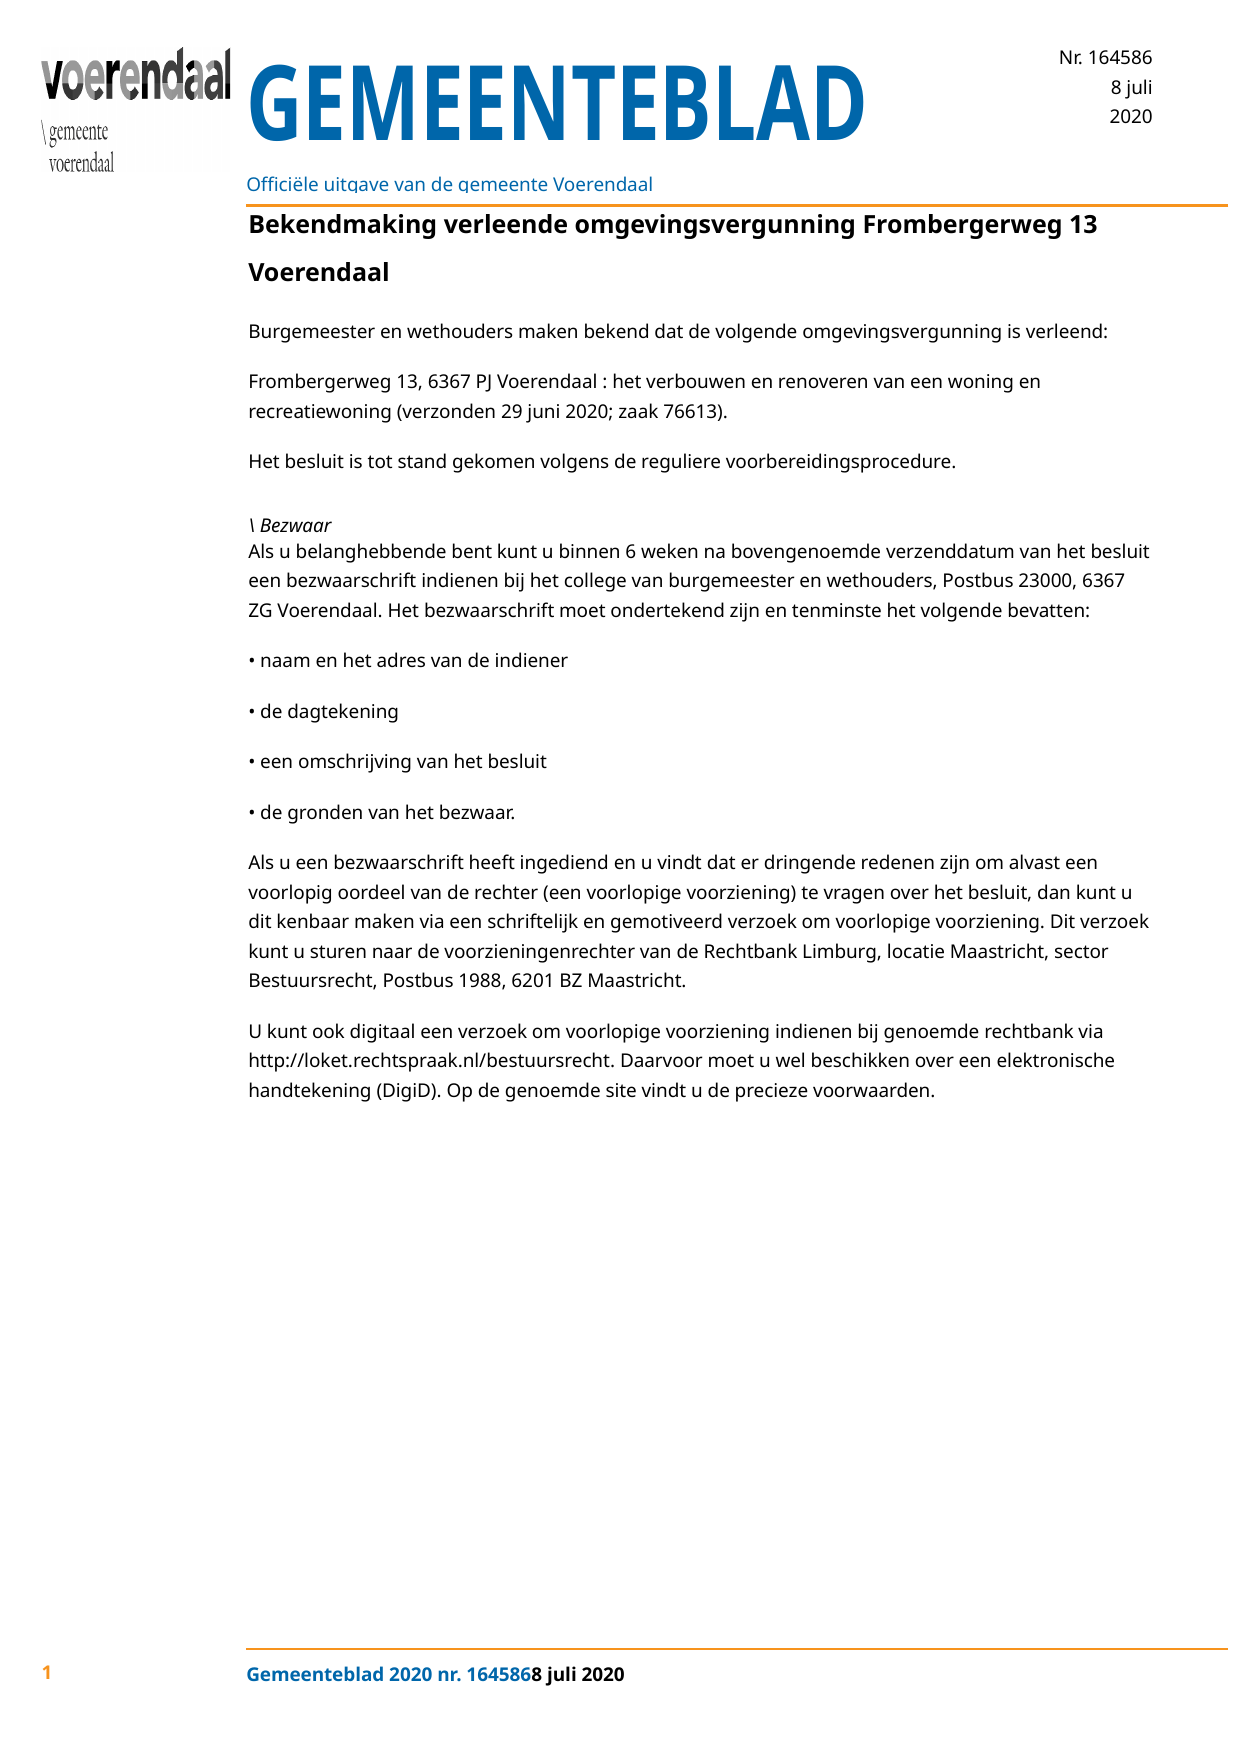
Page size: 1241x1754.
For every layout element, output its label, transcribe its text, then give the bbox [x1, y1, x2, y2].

text Frombergerweg 13, 6367 PJ Voerendaal : het verbouwen en renoveren van een woning en recreatiewoning (verzonden 29 juni 2020; zaak 76613). [248, 368, 1152, 424]
text Burgemeester en wethouders maken bekend dat de volgende omgevingsvergunning is verleend: [248, 318, 1152, 344]
picture [41, 47, 231, 172]
text Als u belanghebbende bent kunt u binnen 6 weken na bovengenoemde verzenddatum van het besluit een bezwaarschrift indienen bij het college van burgemeester en wethouders, Postbus 23000, 6367 ZG Voerendaal. Het bezwaarschrift moet ondertekend zijn en tenminste het volgende bevatten: [248, 538, 1152, 623]
text U kunt ook digitaal een verzoek om voorlopige voorziening indienen bij genoemde rechtbank via http://loket.rechtspraak.nl/bestuursrecht. Daarvoor moet u wel beschikken over een elektronische handtekening (DigiD). Op de genoemde site vindt u de precieze voorwaarden. [248, 1018, 1152, 1103]
text • naam en het adres van de indiener [248, 648, 1152, 673]
text Het besluit is tot stand gekomen volgens de reguliere voorbereidingsprocedure. [248, 448, 1152, 474]
text Als u een bezwaarschrift heeft ingediend en u vindt dat er dringende redenen zijn om alvast een voorlopig oordeel van de rechter (een voorlopige voorziening) te vragen over het besluit, dan kunt u dit kenbaar maken via een schriftelijk en gemotiveerd verzoek om voorlopige voorziening. Dit verzoek kunt u sturen naar de voorzieningenrechter van de Rechtbank Limburg, locatie Maastricht, sector Bestuursrecht, Postbus 1988, 6201 BZ Maastricht. [248, 849, 1152, 993]
text • de gronden van het bezwaar. [248, 799, 1152, 824]
text Bekendmaking verleende omgevingsvergunning Frombergerweg 13 Voerendaal [248, 207, 1152, 288]
text • de dagtekening [248, 698, 1152, 724]
text \ Bezwaar [248, 512, 1152, 538]
text • een omschrijving van het besluit [248, 748, 1152, 774]
